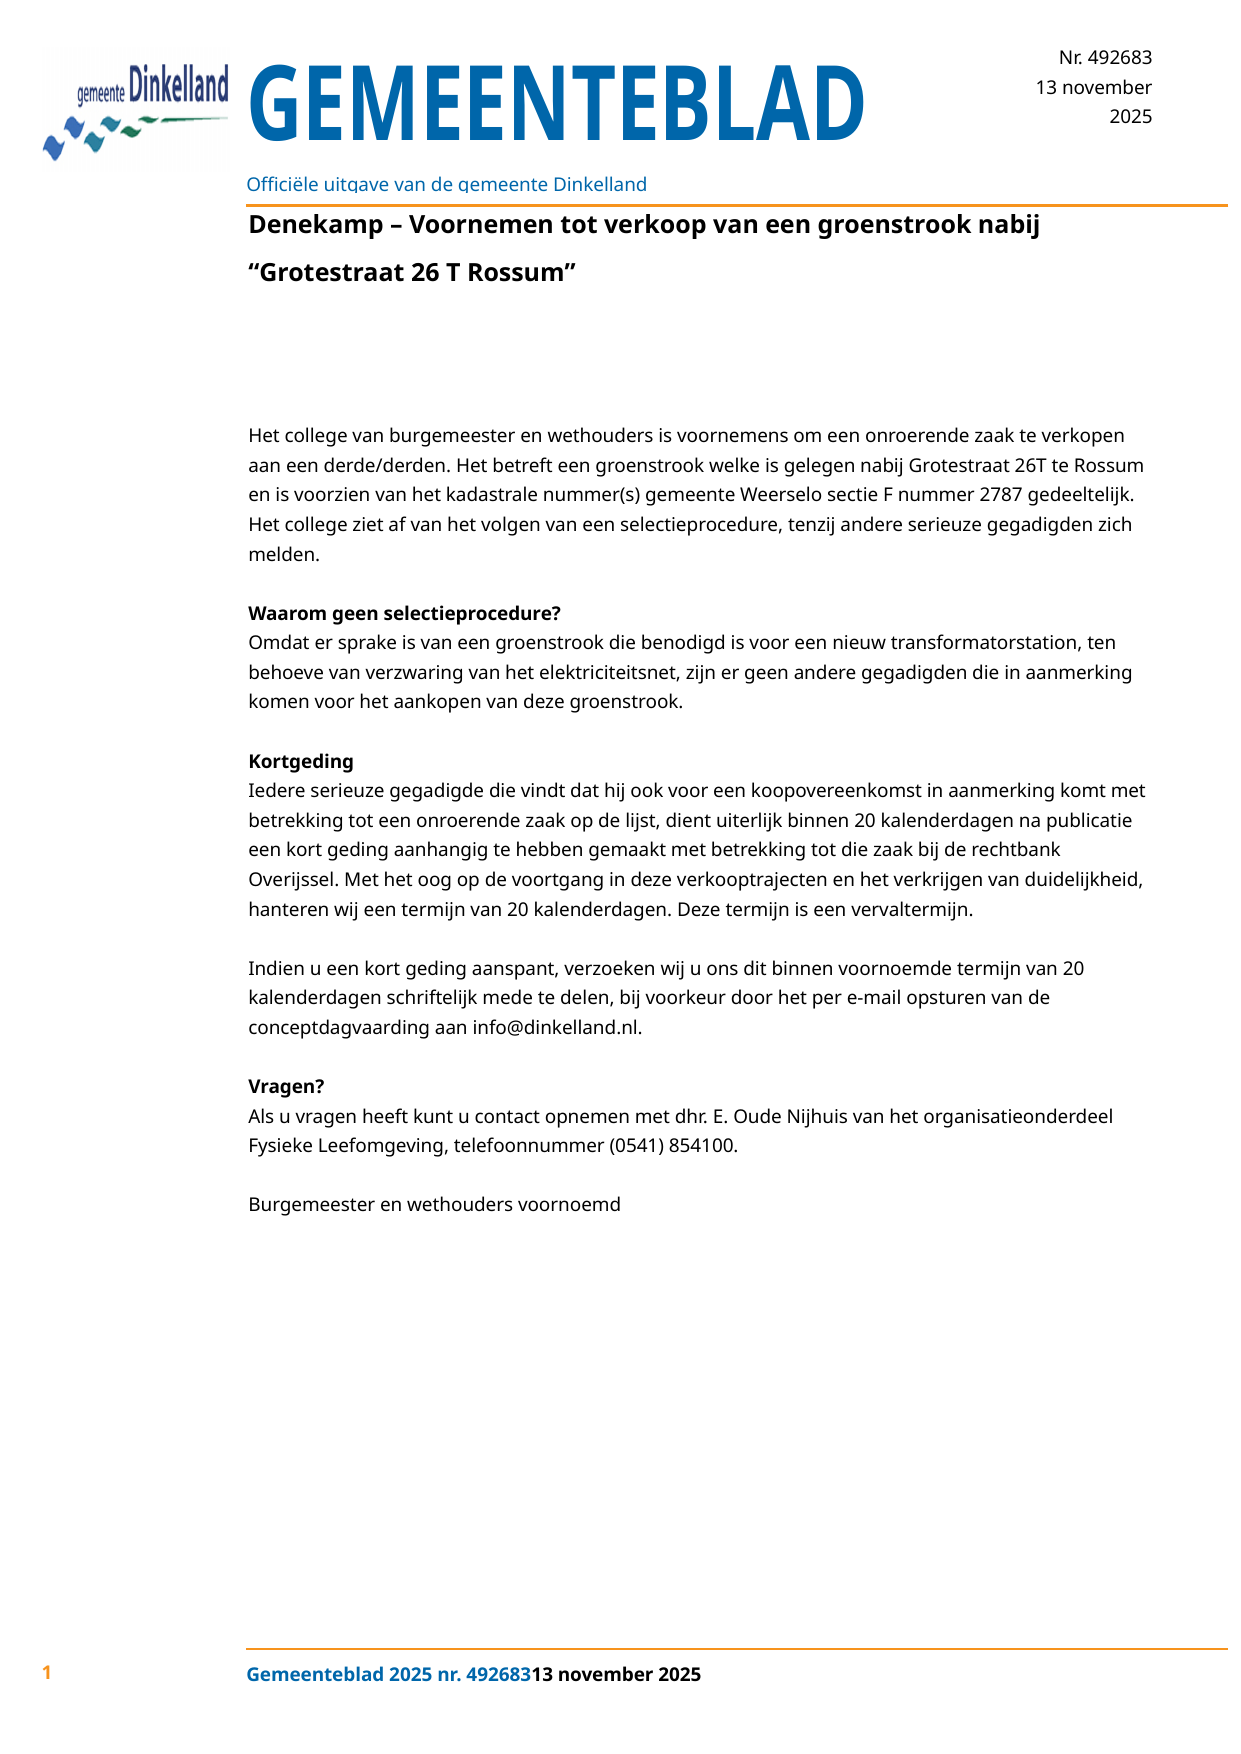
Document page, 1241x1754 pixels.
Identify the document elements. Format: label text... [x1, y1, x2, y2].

text Kortgeding [248, 748, 1152, 774]
text Het college van burgemeester en wethouders is voornemens om een onroerende zaak te verkopen aan een derde/derden. Het betreft een groenstrook welke is gelegen nabij Grotestraat 26T te Rossum en is voorzien van het kadastrale nummer(s) gemeente Weerselo sectie F nummer 2787 gedeeltelijk. Het college ziet af van het volgen van een selectieprocedure, tenzij andere serieuze gegadigden zich melden. [248, 422, 1152, 567]
text Indien u een kort geding aanspant, verzoeken wij u ons dit binnen voornoemde termijn van 20 kalenderdagen schriftelijk mede te delen, bij voorkeur door het per e-mail opsturen van de conceptdagvaarding aan info@dinkelland.nl. [248, 955, 1152, 1040]
text Denekamp – Voornemen tot verkoop van een groenstrook nabij “Grotestraat 26 T Rossum” [248, 207, 1152, 288]
text Waarom geen selectieprocedure? [248, 600, 1152, 626]
text Vragen? [248, 1073, 1152, 1099]
text Iedere serieuze gegadigde die vindt dat hij ook voor een koopovereenkomst in aanmerking komt met betrekking tot een onroerende zaak op de lijst, dient uiterlijk binnen 20 kalenderdagen na publicatie een kort geding aanhangig te hebben gemaakt met betrekking tot die zaak bij de rechtbank Overijssel. Met het oog op de voortgang in deze verkooptrajecten en het verkrijgen van duidelijkheid, hanteren wij een termijn van 20 kalenderdagen. Deze termijn is een vervaltermijn. [248, 777, 1152, 922]
text Burgemeester en wethouders voornoemd [248, 1192, 1152, 1217]
text Als u vragen heeft kunt u contact opnemen met dhr. E. Oude Nijhuis van het organisatieonderdeel Fysieke Leefomgeving, telefoonnummer (0541) 854100. [248, 1103, 1152, 1158]
picture [41, 47, 231, 172]
text Omdat er sprake is van een groenstrook die benodigd is voor een nieuw transformatorstation, ten behoeve van verzwaring van het elektriciteitsnet, zijn er geen andere gegadigden die in aanmerking komen voor het aankopen van deze groenstrook. [248, 629, 1152, 714]
